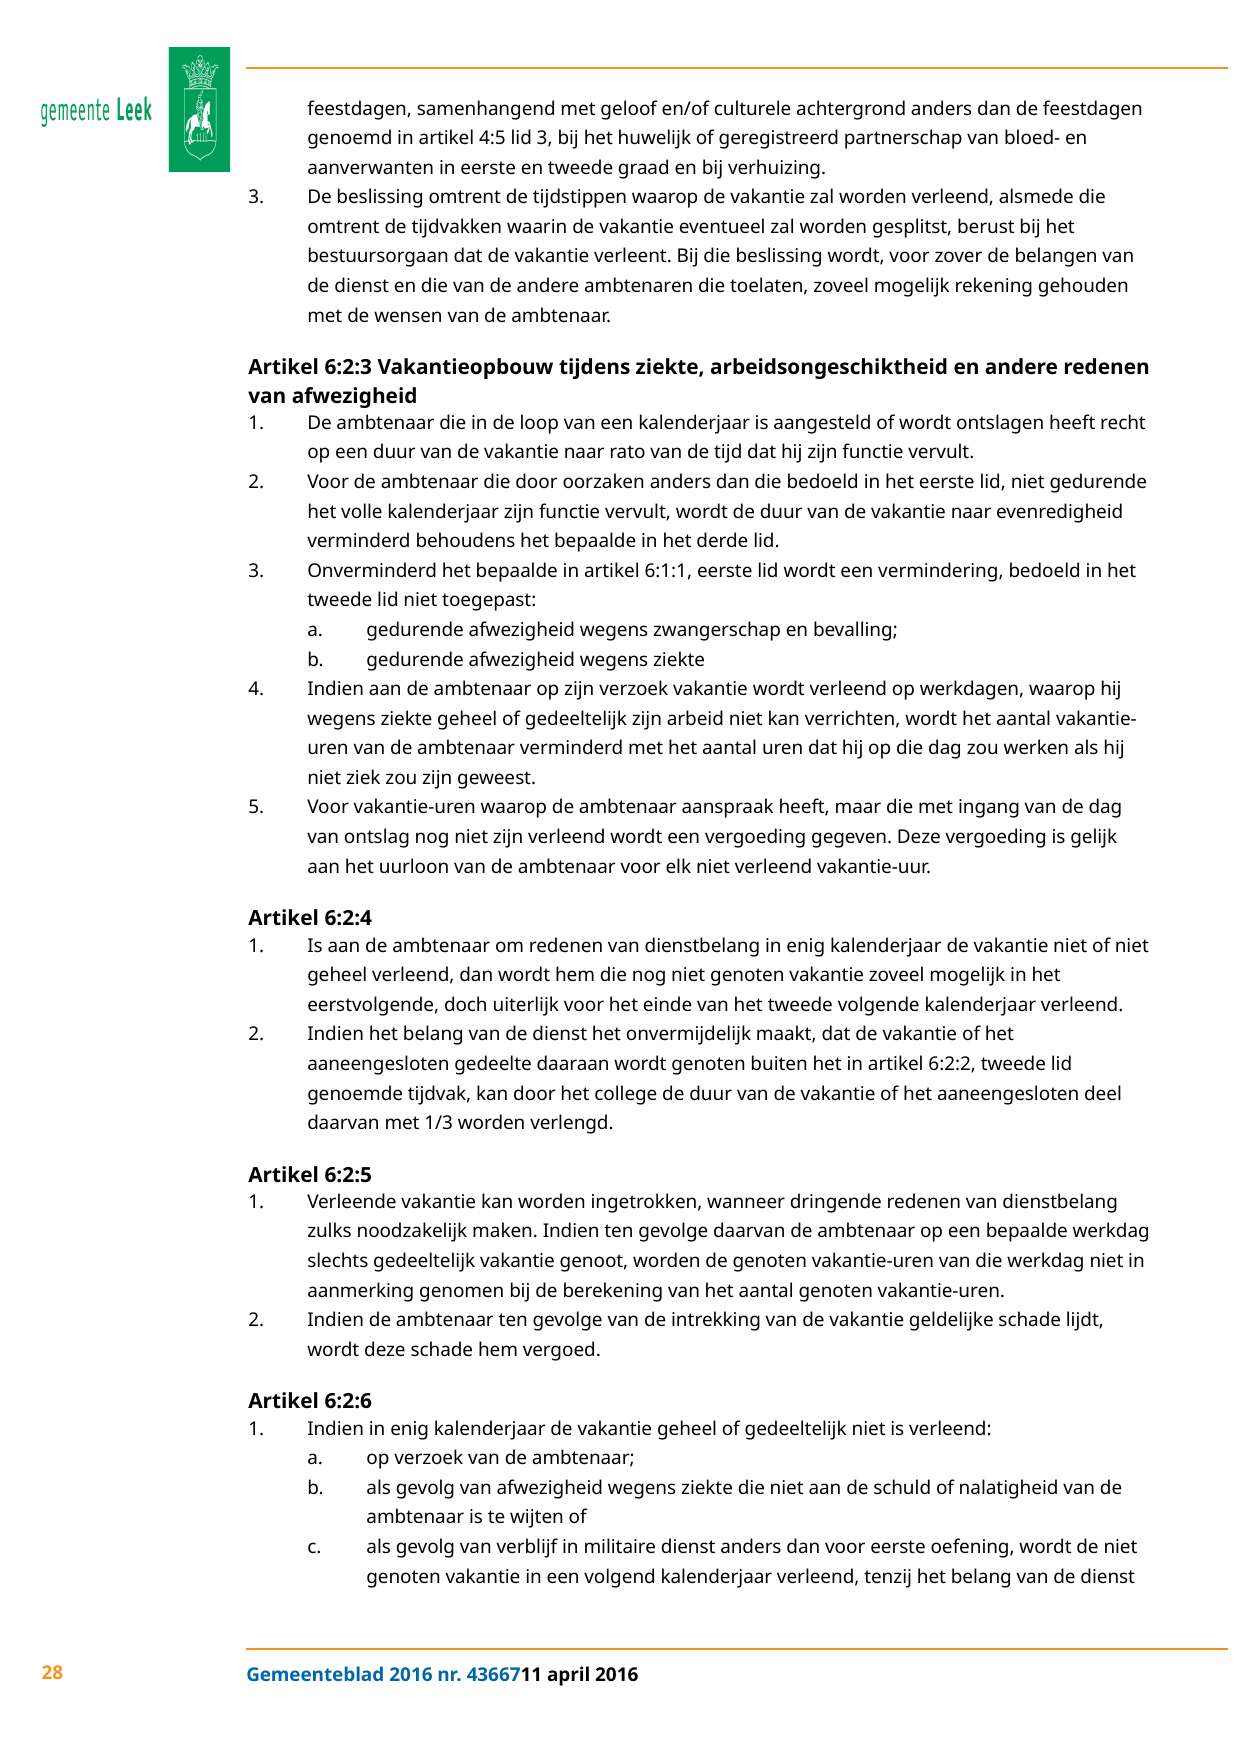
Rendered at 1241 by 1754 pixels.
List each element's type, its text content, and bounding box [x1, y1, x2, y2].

list als gevolg van afwezigheid wegens ziekte die niet aan de schuld of nalatigheid van de ambtenaar is te wijten of [307, 1474, 1152, 1529]
list gedurende afwezigheid wegens zwangerschap en bevalling; [307, 616, 1152, 642]
list Indien in enig kalenderjaar de vakantie geheel of gedeeltelijk niet is verleend: [248, 1415, 1152, 1441]
text Artikel 6:2:4 [248, 903, 1152, 932]
list als gevolg van verblijf in militaire dienst anders dan voor eerste oefening, wordt de niet genoten vakantie in een volgend kalenderjaar verleend, tenzij het belang van de dienst [307, 1533, 1152, 1588]
list op verzoek van de ambtenaar; [307, 1444, 1152, 1470]
list Onverminderd het bepaalde in artikel 6:1:1, eerste lid wordt een vermindering, bedoeld in het tweede lid niet toegepast: [248, 557, 1152, 612]
list Voor vakantie-uren waarop de ambtenaar aanspraak heeft, maar die met ingang van de dag van ontslag nog niet zijn verleend wordt een vergoeding gegeven. Deze vergoeding is gelijk aan het uurloon van de ambtenaar voor elk niet verleend vakantie-uur. [248, 794, 1152, 879]
list Indien het belang van de dienst het onvermijdelijk maakt, dat de vakantie of het aaneengesloten gedeelte daaraan wordt genoten buiten het in artikel 6:2:2, tweede lid genoemde tijdvak, kan door het college de duur van de vakantie of het aaneengesloten deel daarvan met 1/3 worden verlengd. [248, 1021, 1152, 1135]
list Is aan de ambtenaar om redenen van dienstbelang in enig kalenderjaar de vakantie niet of niet geheel verleend, dan wordt hem die nog niet genoten vakantie zoveel mogelijk in het eerstvolgende, doch uiterlijk voor het einde van het tweede volgende kalenderjaar verleend. [248, 932, 1152, 1017]
text Artikel 6:2:6 [248, 1386, 1152, 1415]
list Indien aan de ambtenaar op zijn verzoek vakantie wordt verleend op werkdagen, waarop hij wegens ziekte geheel of gedeeltelijk zijn arbeid niet kan verrichten, wordt het aantal vakantie-uren van de ambtenaar verminderd met het aantal uren dat hij op die dag zou werken als hij niet ziek zou zijn geweest. [248, 675, 1152, 790]
text Artikel 6:2:5 [248, 1160, 1152, 1188]
list Voor de ambtenaar die door oorzaken anders dan die bedoeld in het eerste lid, niet gedurende het volle kalenderjaar zijn functie vervult, wordt de duur van de vakantie naar evenredigheid verminderd behoudens het bepaalde in het derde lid. [248, 468, 1152, 553]
list De ambtenaar die in de loop van een kalenderjaar is aangesteld of wordt ontslagen heeft recht op een duur van de vakantie naar rato van de tijd dat hij zijn functie vervult. [248, 409, 1152, 464]
list feestdagen, samenhangend met geloof en/of culturele achtergrond anders dan de feestdagen genoemd in artikel 4:5 lid 3, bij het huwelijk of geregistreerd partnerschap van bloed- en aanverwanten in eerste en tweede graad en bij verhuizing. [248, 95, 1152, 180]
text Artikel 6:2:3 Vakantieopbouw tijdens ziekte, arbeidsongeschiktheid en andere redenen van afwezigheid [248, 352, 1152, 409]
list Indien de ambtenaar ten gevolge van de intrekking van de vakantie geldelijke schade lijdt, wordt deze schade hem vergoed. [248, 1306, 1152, 1362]
list Verleende vakantie kan worden ingetrokken, wanneer dringende redenen van dienstbelang zulks noodzakelijk maken. Indien ten gevolge daarvan de ambtenaar op een bepaalde werkdag slechts gedeeltelijk vakantie genoot, worden de genoten vakantie-uren van die werkdag niet in aanmerking genomen bij de berekening van het aantal genoten vakantie-uren. [248, 1188, 1152, 1303]
list gedurende afwezigheid wegens ziekte [307, 646, 1152, 672]
list De beslissing omtrent de tijdstippen waarop de vakantie zal worden verleend, alsmede die omtrent de tijdvakken waarin de vakantie eventueel zal worden gesplitst, berust bij het bestuursorgaan dat de vakantie verleent. Bij die beslissing wordt, voor zover de belangen van de dienst en die van de andere ambtenaren die toelaten, zoveel mogelijk rekening gehouden met de wensen van de ambtenaar. [248, 183, 1152, 328]
picture [41, 47, 231, 172]
